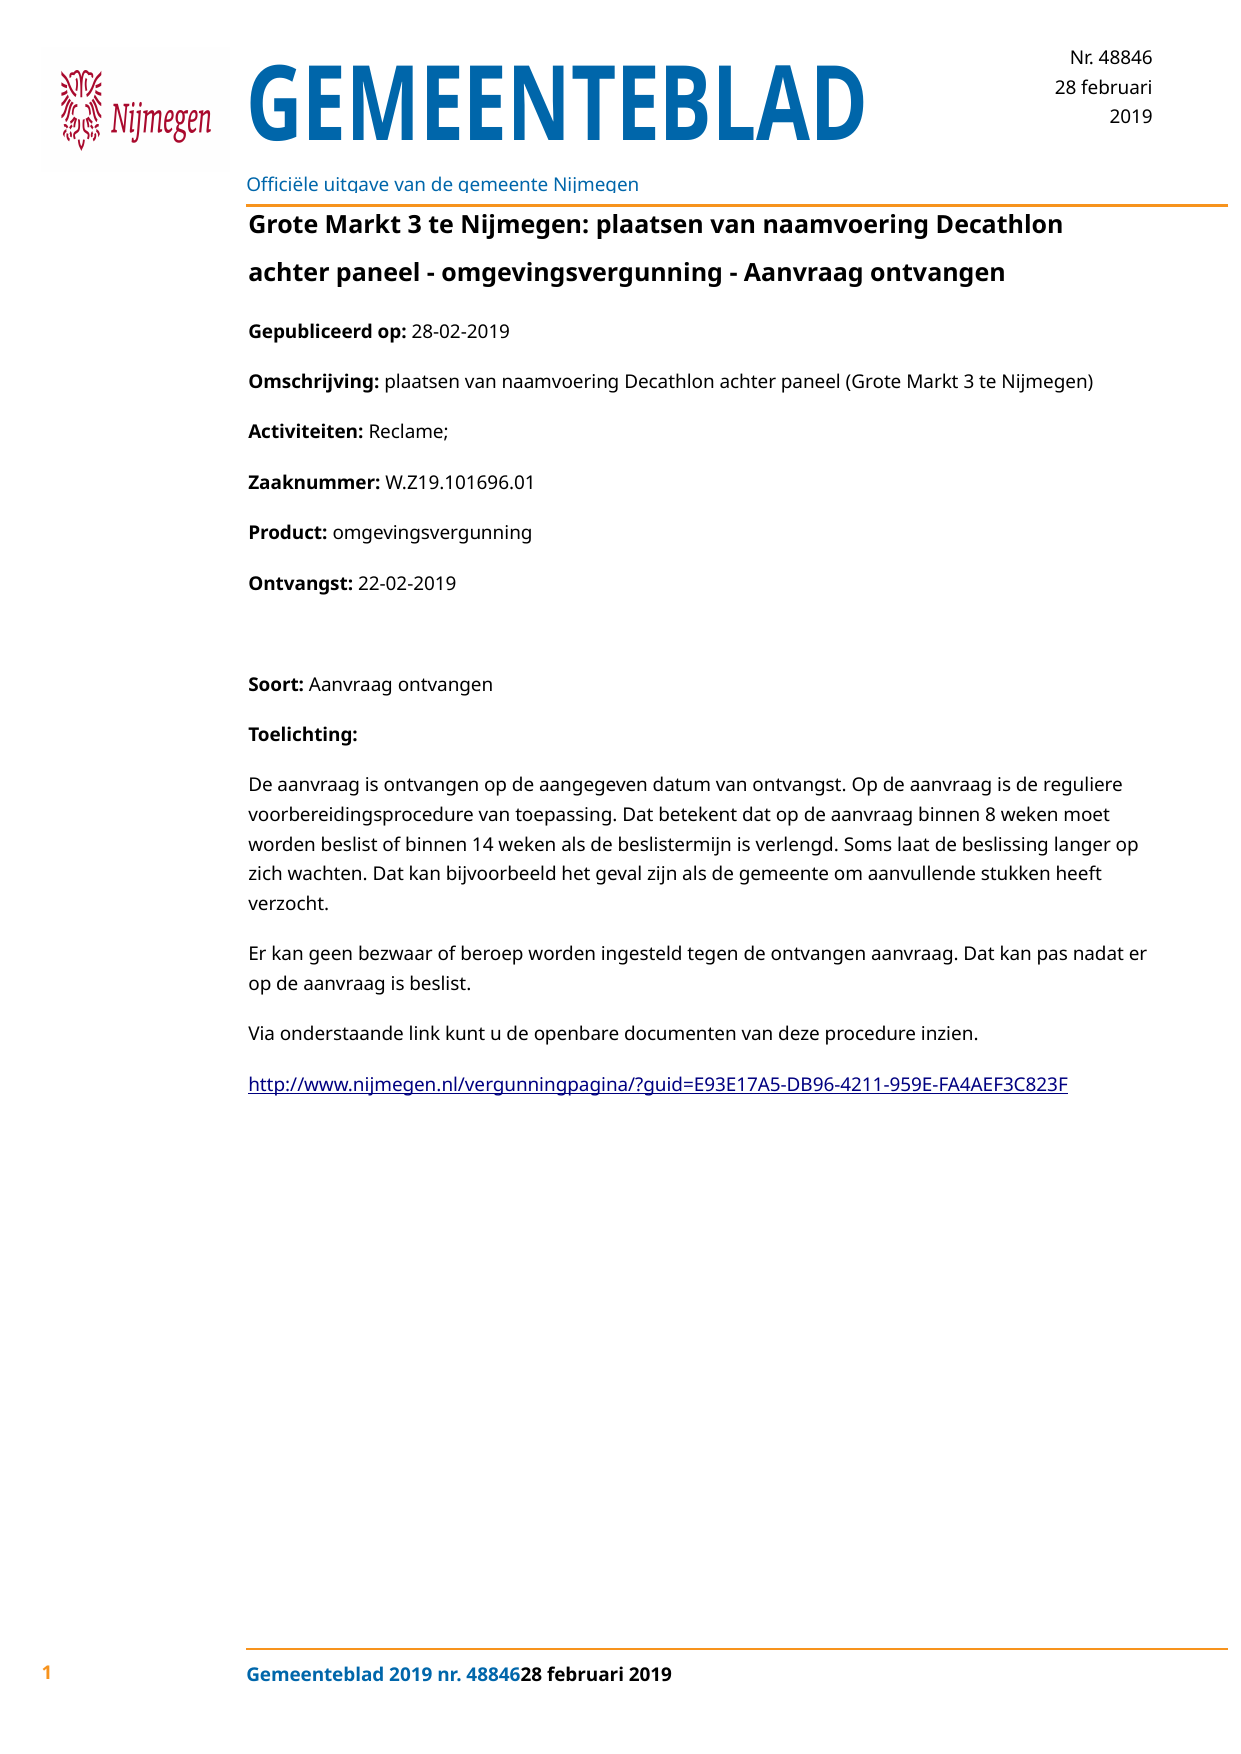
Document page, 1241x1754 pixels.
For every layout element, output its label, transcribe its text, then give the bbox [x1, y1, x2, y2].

text Zaaknummer: W.Z19.101696.01 [248, 469, 1152, 495]
text Gepubliceerd op: 28-02-2019 [248, 318, 1152, 344]
text Soort: Aanvraag ontvangen [248, 671, 1152, 697]
text De aanvraag is ontvangen op de aangegeven datum van ontvangst. Op de aanvraag is de reguliere voorbereidingsprocedure van toepassing. Dat betekent dat op de aanvraag binnen 8 weken moet worden beslist of binnen 14 weken als de beslistermijn is verlengd. Soms laat de beslissing langer op zich wachten. Dat kan bijvoorbeeld het geval zijn als de gemeente om aanvullende stukken heeft verzocht. [248, 772, 1152, 916]
text Ontvangst: 22-02-2019 [248, 570, 1152, 596]
text Omschrijving: plaatsen van naamvoering Decathlon achter paneel (Grote Markt 3 te Nijmegen) [248, 368, 1152, 394]
text Er kan geen bezwaar of beroep worden ingesteld tegen de ontvangen aanvraag. Dat kan pas nadat er op de aanvraag is beslist. [248, 940, 1152, 996]
text Product: omgevingsvergunning [248, 519, 1152, 545]
text Toelichting: [248, 721, 1152, 747]
text http://www.nijmegen.nl/vergunningpagina/?guid=E93E17A5-DB96-4211-959E-FA4AEF3C823F [248, 1071, 1152, 1097]
picture [41, 47, 231, 172]
text Grote Markt 3 te Nijmegen: plaatsen van naamvoering Decathlon achter paneel - omgevingsvergunning - Aanvraag ontvangen [248, 207, 1152, 288]
text Activiteiten: Reclame; [248, 419, 1152, 444]
text Via onderstaande link kunt u de openbare documenten van deze procedure inzien. [248, 1020, 1152, 1046]
